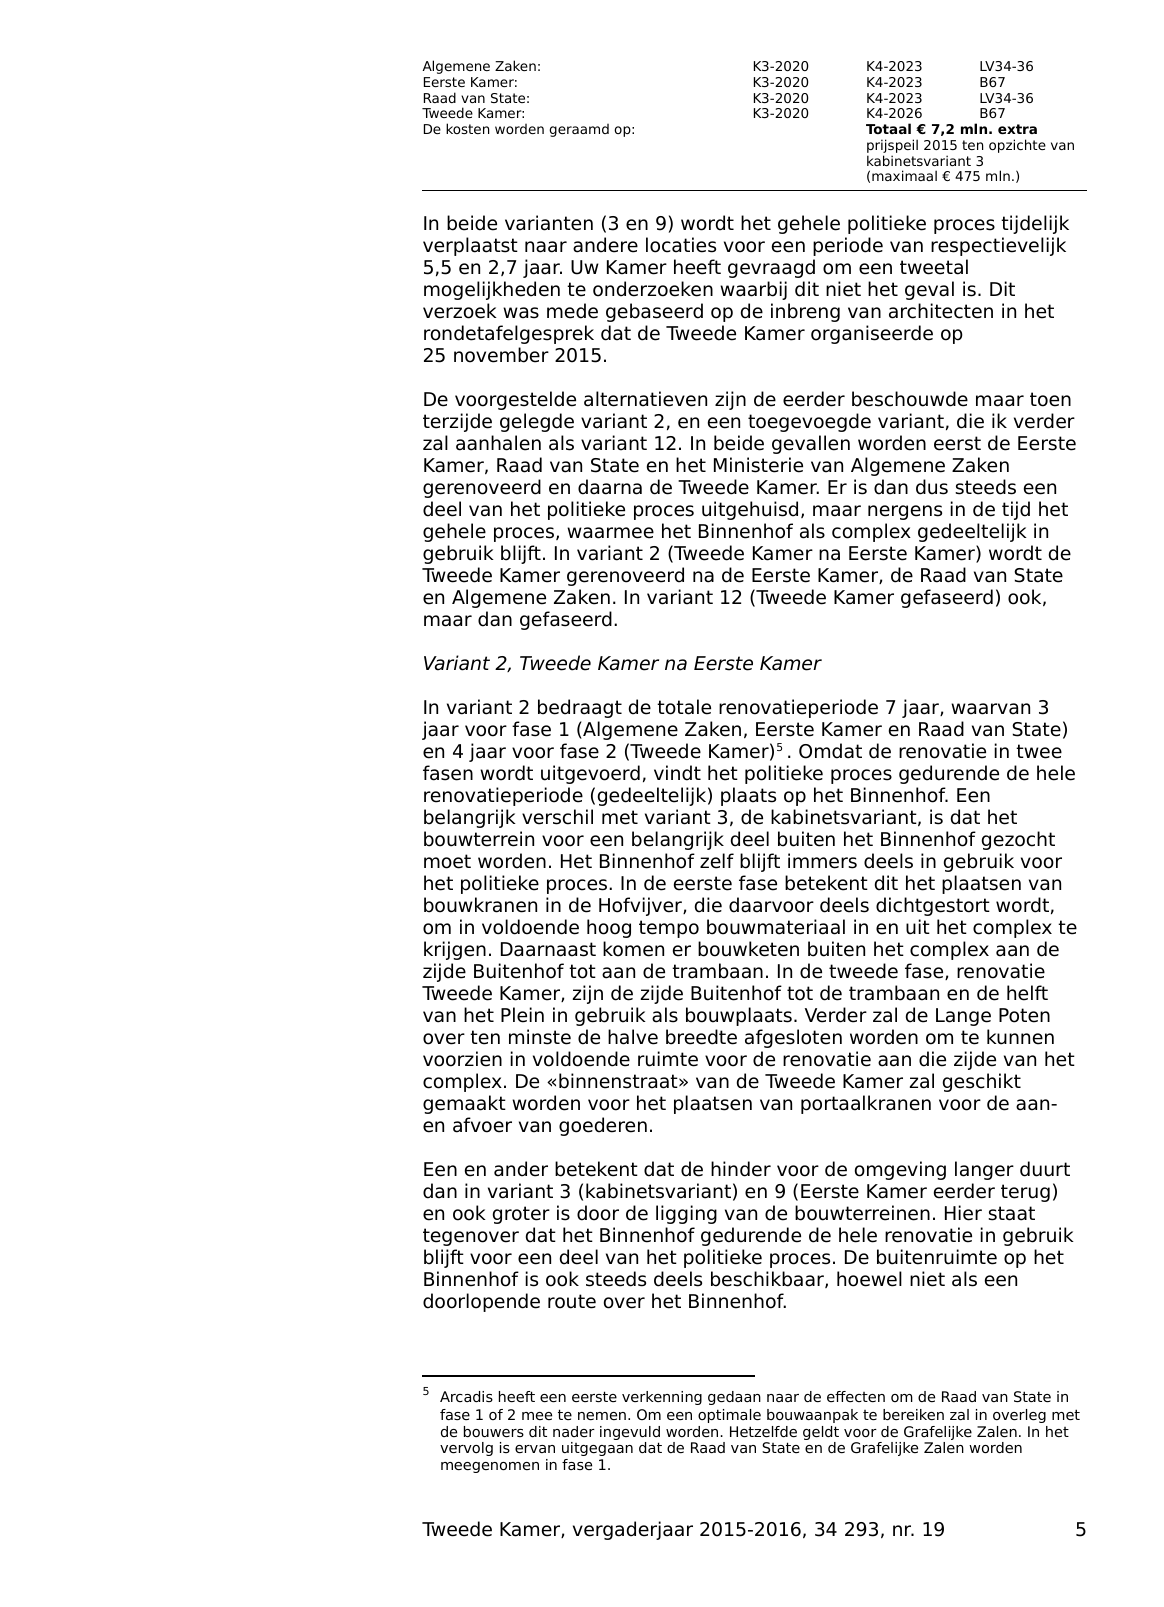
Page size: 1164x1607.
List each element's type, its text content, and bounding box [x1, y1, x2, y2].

table_cell Totaal € 7,2 mln. extra prijspeil 2015 ten opzichte van kabinetsvariant 3 (maximaal € 475 mln.) [860, 122, 1087, 189]
text Een en ander betekent dat de hinder voor de omgeving langer duurt dan in variant 3 (kabinetsvariant) en 9 (Eerste Kamer eerder terug) en ook groter is door de ligging van de bouwterreinen. Hier staat tegenover dat het Binnenhof gedurende de hele renovatie in gebruik blijft voor een deel van het politieke proces. De buitenruimte op het Binnenhof is ook steeds deels beschikbaar, hoewel niet als een doorlopende route over het Binnenhof. [422, 1159, 1087, 1313]
table_cell De kosten worden geraamd op: [422, 122, 746, 189]
text In beide varianten (3 en 9) wordt het gehele politieke proces tijdelijk verplaatst naar andere locaties voor een periode van respectievelijk 5,5 en 2,7 jaar. Uw Kamer heeft gevraagd om een tweetal mogelijkheden te onderzoeken waarbij dit niet het geval is. Dit verzoek was mede gebaseerd op de inbreng van architecten in het rondetafelgesprek dat de Tweede Kamer organiseerde op 25 november 2015. [422, 213, 1087, 367]
table_cell [746, 122, 860, 189]
subtitle Variant 2, Tweede Kamer na Eerste Kamer [422, 653, 1087, 675]
table_cell K4-2023 K4-2023 K4-2023 K4-2026 [860, 59, 973, 122]
table_cell LV34-36 B67 LV34-36 B67 [973, 59, 1087, 122]
text De voorgestelde alternatieven zijn de eerder beschouwde maar toen terzijde gelegde variant 2, en een toegevoegde variant, die ik verder zal aanhalen als variant 12. In beide gevallen worden eerst de Eerste Kamer, Raad van State en het Ministerie van Algemene Zaken gerenoveerd en daarna de Tweede Kamer. Er is dan dus steeds een deel van het politieke proces uitgehuisd, maar nergens in de tijd het gehele proces, waarmee het Binnenhof als complex gedeeltelijk in gebruik blijft. In variant 2 (Tweede Kamer na Eerste Kamer) wordt de Tweede Kamer gerenoveerd na de Eerste Kamer, de Raad van State en Algemene Zaken. In variant 12 (Tweede Kamer gefaseerd) ook, maar dan gefaseerd. [422, 389, 1087, 631]
text Arcadis heeft een eerste verkenning gedaan naar de effecten om de Raad van State in fase 1 of 2 mee te nemen. Om een optimale bouwaanpak te bereiken zal in overleg met de bouwers dit nader ingevuld worden. Hetzelfde geldt voor de Grafelijke Zalen. In het vervolg is ervan uitgegaan dat de Raad van State en de Grafelijke Zalen worden meegenomen in fase 1. [422, 1385, 1087, 1474]
table_cell Algemene Zaken: Eerste Kamer: Raad van State: Tweede Kamer: [422, 59, 746, 122]
table_cell K3-2020 K3-2020 K3-2020 K3-2020 [746, 59, 860, 122]
text In variant 2 bedraagt de totale renovatieperiode 7 jaar, waarvan 3 jaar voor fase 1 (Algemene Zaken, Eerste Kamer en Raad van State) en 4 jaar voor fase 2 (Tweede Kamer). Omdat de renovatie in twee fasen wordt uitgevoerd, vindt het politieke proces gedurende de hele renovatieperiode (gedeeltelijk) plaats op het Binnenhof. Een belangrijk verschil met variant 3, de kabinetsvariant, is dat het bouwterrein voor een belangrijk deel buiten het Binnenhof gezocht moet worden. Het Binnenhof zelf blijft immers deels in gebruik voor het politieke proces. In de eerste fase betekent dit het plaatsen van bouwkranen in de Hofvijver, die daarvoor deels dichtgestort wordt, om in voldoende hoog tempo bouwmateriaal in en uit het complex te krijgen. Daarnaast komen er bouwketen buiten het complex aan de zijde Buitenhof tot aan de trambaan. In de tweede fase, renovatie Tweede Kamer, zijn de zijde Buitenhof tot de trambaan en de helft van het Plein in gebruik als bouwplaats. Verder zal de Lange Poten over ten minste de halve breedte afgesloten worden om te kunnen voorzien in voldoende ruimte voor de renovatie aan die zijde van het complex. De «binnenstraat» van de Tweede Kamer zal geschikt gemaakt worden voor het plaatsen van portaalkranen voor de aan- en afvoer van goederen. [422, 697, 1087, 1137]
